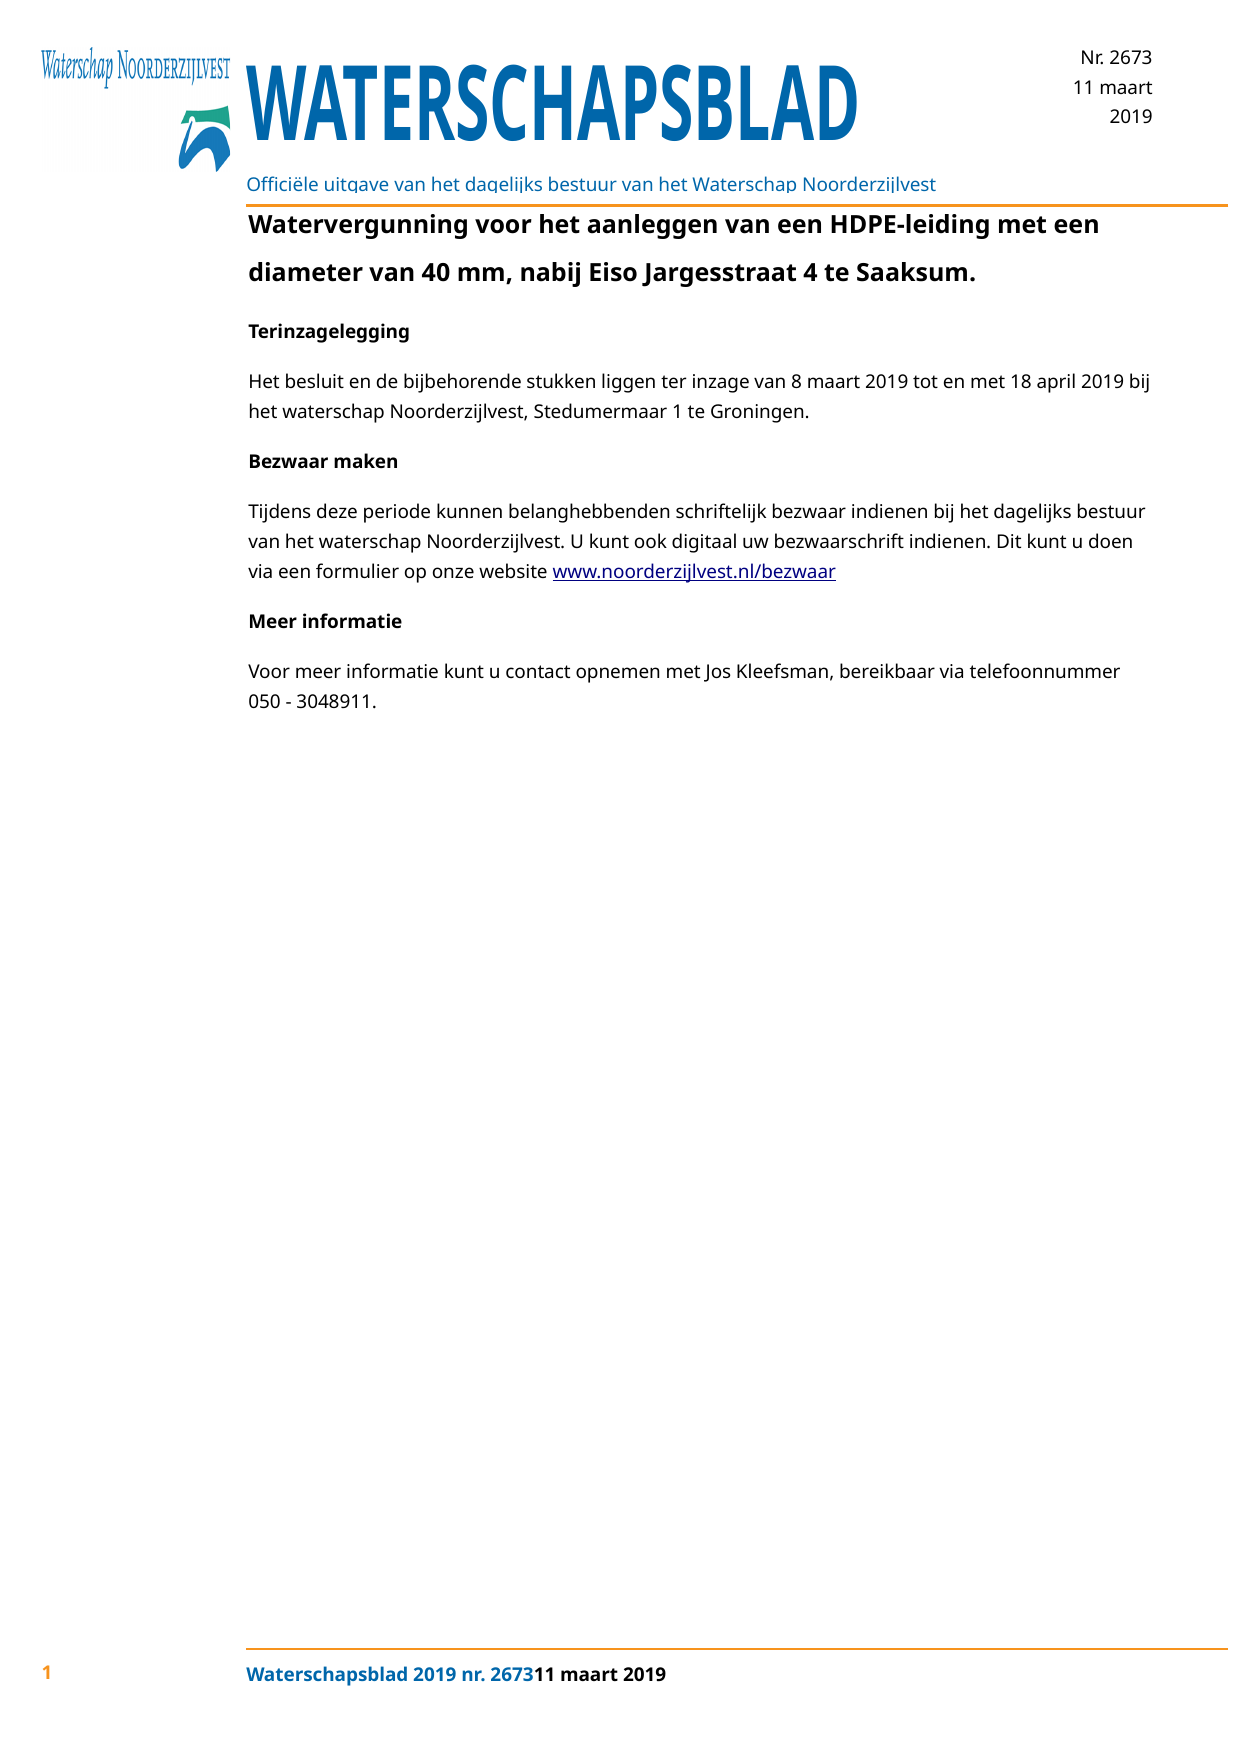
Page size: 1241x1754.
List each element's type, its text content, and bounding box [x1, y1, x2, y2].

text Bezwaar maken [248, 448, 1152, 474]
text Voor meer informatie kunt u contact opnemen met Jos Kleefsman, bereikbaar via telefoonnummer 050 - 3048911. [248, 659, 1152, 714]
text Watervergunning voor het aanleggen van een HDPE-leiding met een diameter van 40 mm, nabij Eiso Jargesstraat 4 te Saaksum. [248, 207, 1152, 288]
text Terinzagelegging [248, 318, 1152, 344]
text Tijdens deze periode kunnen belanghebbenden schriftelijk bezwaar indienen bij het dagelijks bestuur van het waterschap Noorderzijlvest. U kunt ook digitaal uw bezwaarschrift indienen. Dit kunt u doen via een formulier op onze website www.noorderzijlvest.nl/bezwaar [248, 499, 1152, 584]
text Het besluit en de bijbehorende stukken liggen ter inzage van 8 maart 2019 tot en met 18 april 2019 bij het waterschap Noorderzijlvest, Stedumermaar 1 te Groningen. [248, 368, 1152, 424]
picture [41, 47, 231, 172]
text Meer informatie [248, 608, 1152, 634]
